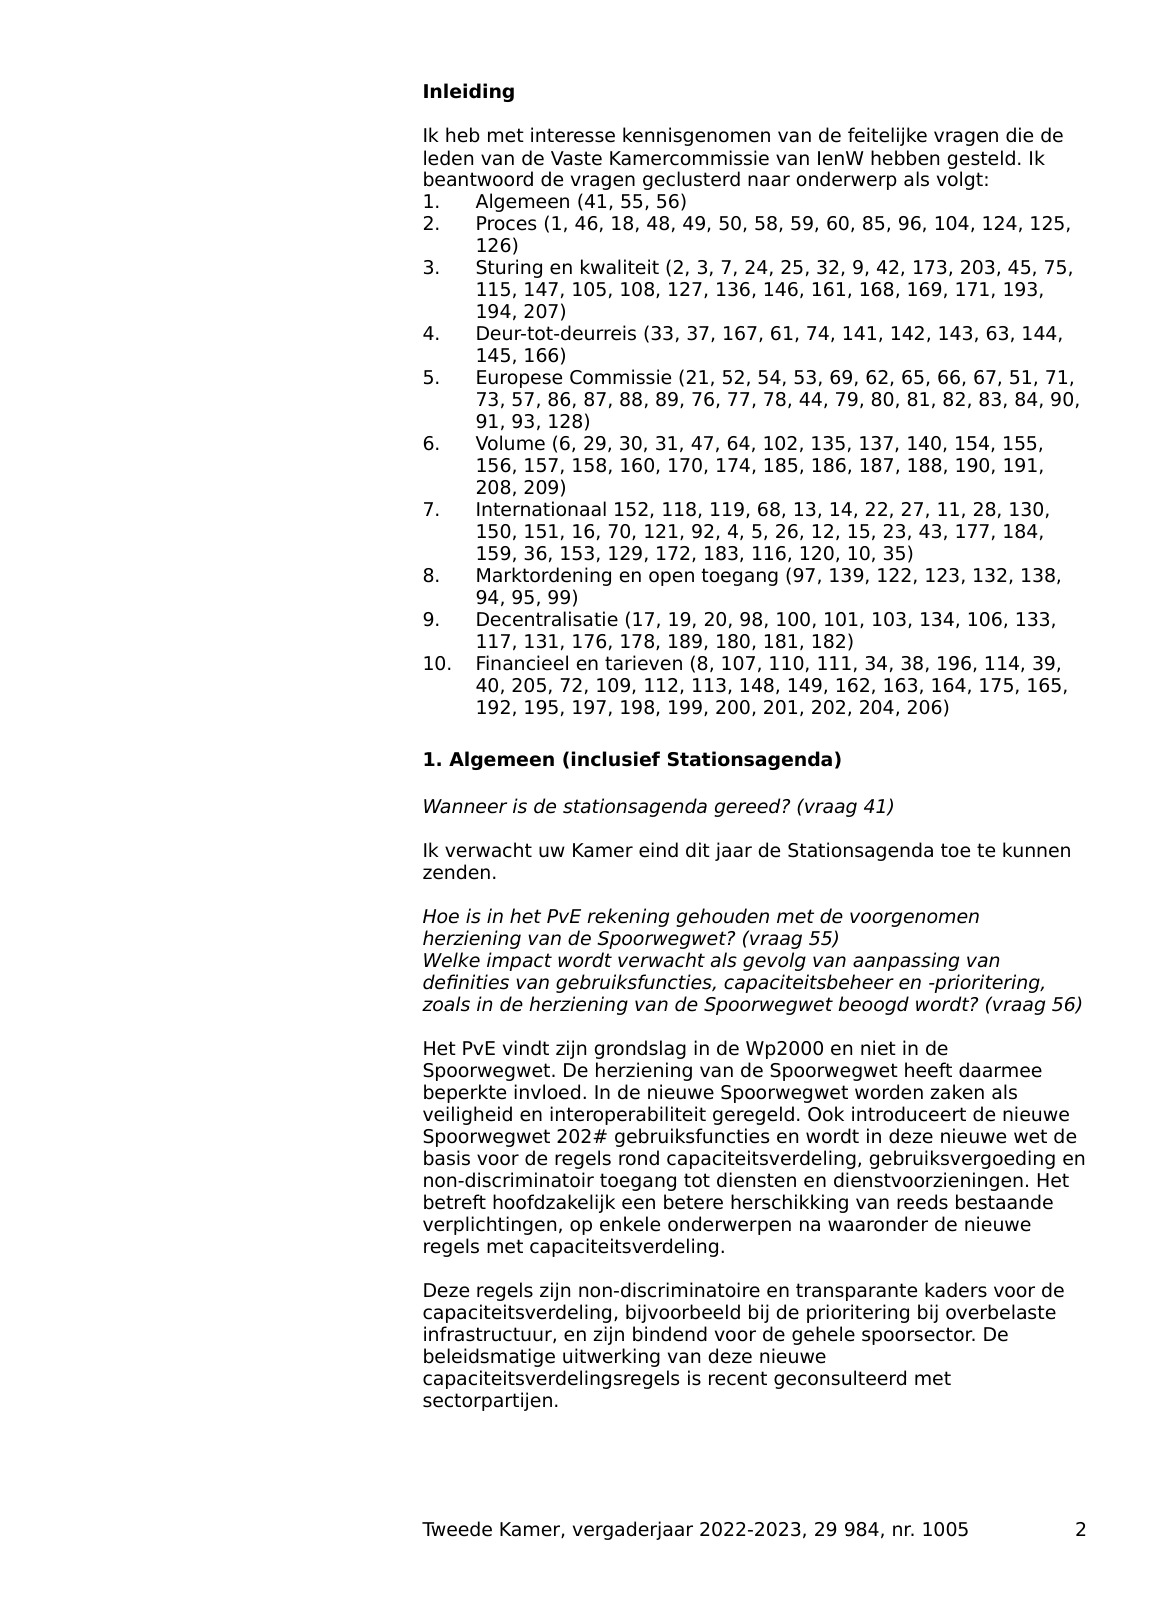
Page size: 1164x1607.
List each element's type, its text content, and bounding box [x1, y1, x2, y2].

text Het PvE vindt zijn grondslag in de Wp2000 en niet in de Spoorwegwet. De herziening van de Spoorwegwet heeft daarmee beperkte invloed. In de nieuwe Spoorwegwet worden zaken als veiligheid en interoperabiliteit geregeld. Ook introduceert de nieuwe Spoorwegwet 202# gebruiksfuncties en wordt in deze nieuwe wet de basis voor de regels rond capaciteitsverdeling, gebruiksvergoeding en non-discriminatoir toegang tot diensten en dienstvoorzieningen. Het betreft hoofdzakelijk een betere herschikking van reeds bestaande verplichtingen, op enkele onderwerpen na waaronder de nieuwe regels met capaciteitsverdeling. [422, 1038, 1087, 1258]
text 5. Europese Commissie (21, 52, 54, 53, 69, 62, 65, 66, 67, 51, 71, 73, 57, 86, 87, 88, 89, 76, 77, 78, 44, 79, 80, 81, 82, 83, 84, 90, 91, 93, 128) [422, 367, 1087, 433]
text Deze regels zijn non-discriminatoire en transparante kaders voor de capaciteitsverdeling, bijvoorbeeld bij de prioritering bij overbelaste infrastructuur, en zijn bindend voor de gehele spoorsector. De beleidsmatige uitwerking van deze nieuwe capaciteitsverdelingsregels is recent geconsulteerd met sectorpartijen. [422, 1280, 1087, 1412]
text Hoe is in het PvE rekening gehouden met de voorgenomen herziening van de Spoorwegwet? (vraag 55) [422, 906, 1087, 950]
text Wanneer is de stationsagenda gereed? (vraag 41) [422, 796, 1087, 818]
subtitle Inleiding [422, 81, 1087, 103]
text 2. Proces (1, 46, 18, 48, 49, 50, 58, 59, 60, 85, 96, 104, 124, 125, 126) [422, 213, 1087, 257]
text Ik verwacht uw Kamer eind dit jaar de Stationsagenda toe te kunnen zenden. [422, 840, 1087, 884]
text 3. Sturing en kwaliteit (2, 3, 7, 24, 25, 32, 9, 42, 173, 203, 45, 75, 115, 147, 105, 108, 127, 136, 146, 161, 168, 169, 171, 193, 194, 207) [422, 257, 1087, 323]
text 4. Deur-tot-deurreis (33, 37, 167, 61, 74, 141, 142, 143, 63, 144, 145, 166) [422, 323, 1087, 367]
text Ik heb met interesse kennisgenomen van de feitelijke vragen die de leden van de Vaste Kamercommissie van IenW hebben gesteld. Ik beantwoord de vragen geclusterd naar onderwerp als volgt: [422, 125, 1087, 191]
text 10. Financieel en tarieven (8, 107, 110, 111, 34, 38, 196, 114, 39, 40, 205, 72, 109, 112, 113, 148, 149, 162, 163, 164, 175, 165, 192, 195, 197, 198, 199, 200, 201, 202, 204, 206) [422, 653, 1087, 719]
text 9. Decentralisatie (17, 19, 20, 98, 100, 101, 103, 134, 106, 133, 117, 131, 176, 178, 189, 180, 181, 182) [422, 609, 1087, 653]
text 1. Algemeen (41, 55, 56) [422, 191, 1087, 213]
text 8. Marktordening en open toegang (97, 139, 122, 123, 132, 138, 94, 95, 99) [422, 565, 1087, 609]
text Welke impact wordt verwacht als gevolg van aanpassing van definities van gebruiksfuncties, capaciteitsbeheer en -prioritering, zoals in de herziening van de Spoorwegwet beoogd wordt? (vraag 56) [422, 950, 1087, 1016]
subtitle 1. Algemeen (inclusief Stationsagenda) [422, 749, 1087, 771]
text 7. Internationaal 152, 118, 119, 68, 13, 14, 22, 27, 11, 28, 130, 150, 151, 16, 70, 121, 92, 4, 5, 26, 12, 15, 23, 43, 177, 184, 159, 36, 153, 129, 172, 183, 116, 120, 10, 35) [422, 499, 1087, 565]
text 6. Volume (6, 29, 30, 31, 47, 64, 102, 135, 137, 140, 154, 155, 156, 157, 158, 160, 170, 174, 185, 186, 187, 188, 190, 191, 208, 209) [422, 433, 1087, 499]
